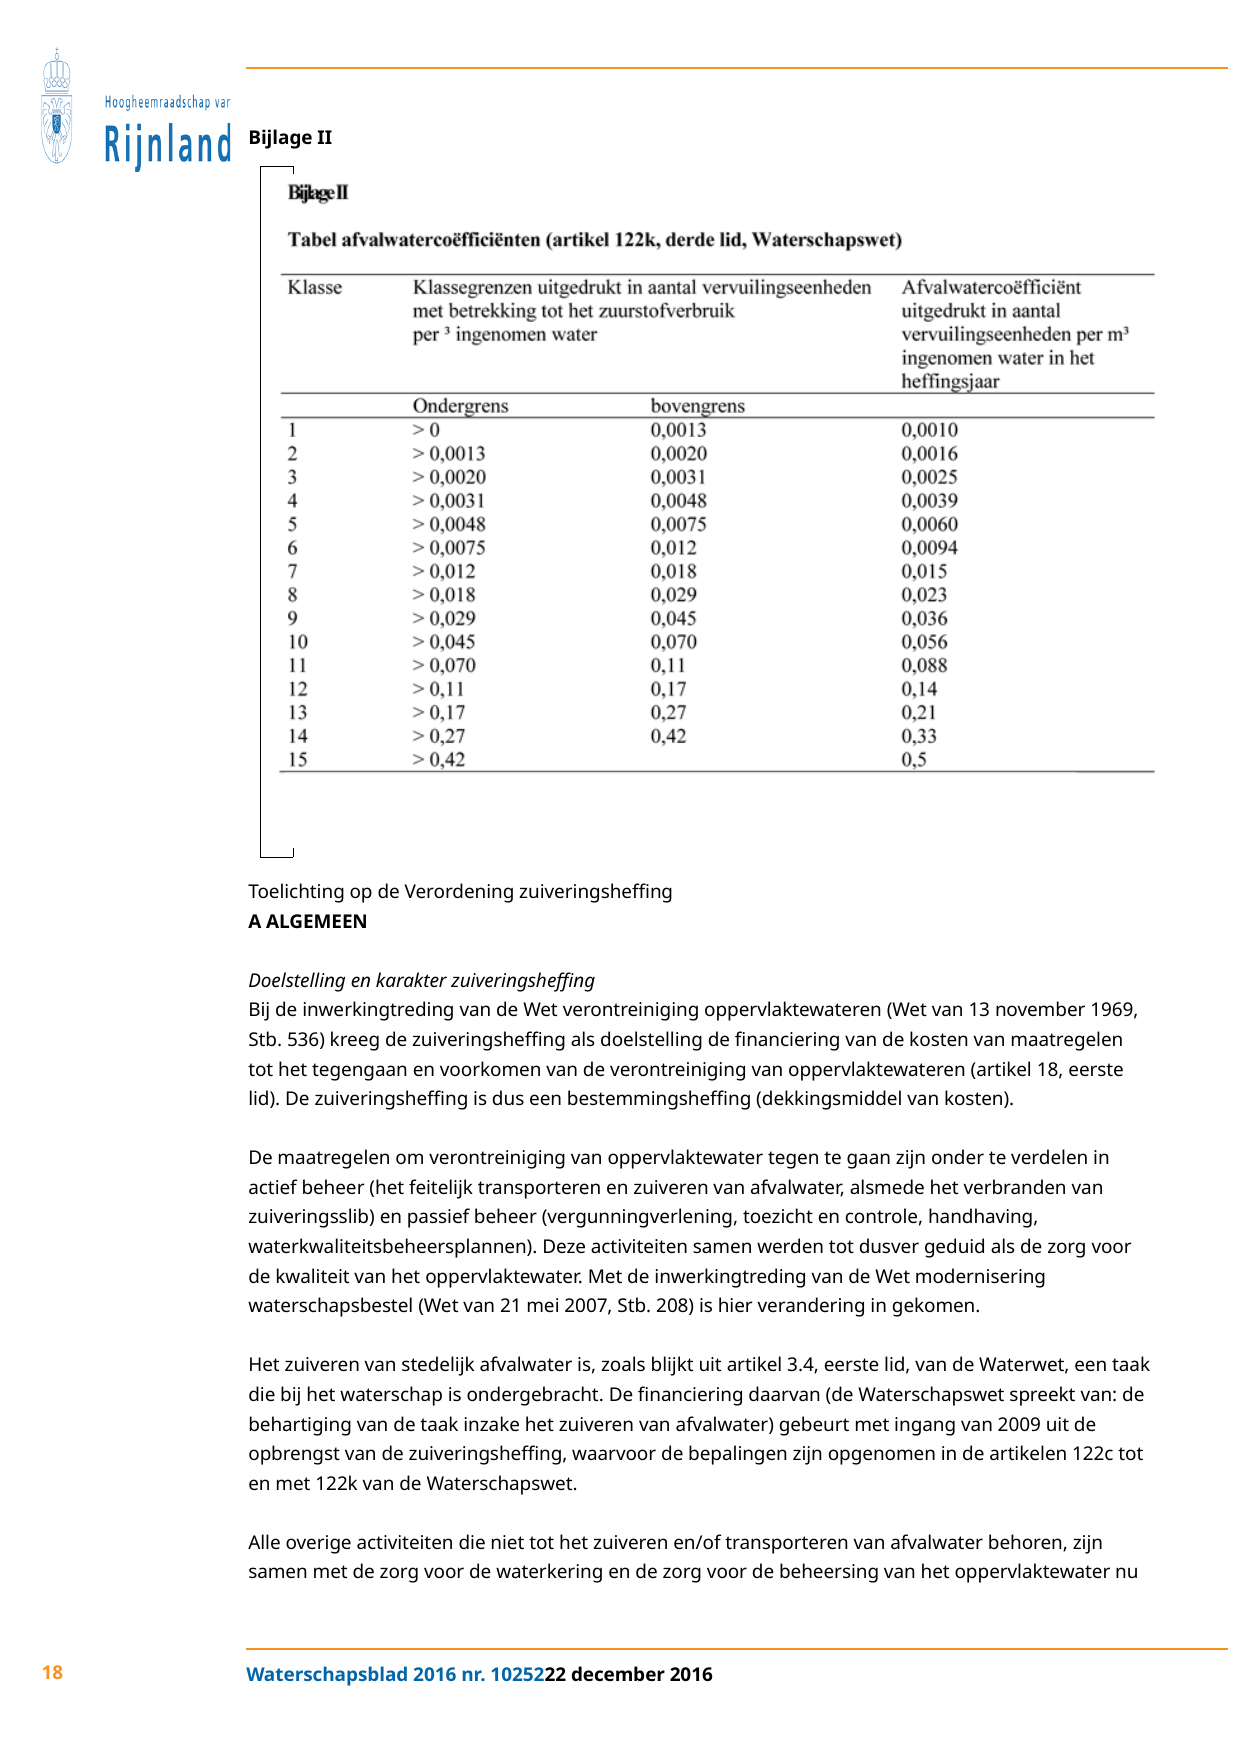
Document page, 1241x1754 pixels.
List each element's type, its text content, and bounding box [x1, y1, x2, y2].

text Het zuiveren van stedelijk afvalwater is, zoals blijkt uit artikel 3.4, eerste lid, van de Waterwet, een taak die bij het waterschap is ondergebracht. De financiering daarvan (de Waterschapswet spreekt van: de behartiging van de taak inzake het zuiveren van afvalwater) gebeurt met ingang van 2009 uit de opbrengst van de zuiveringsheffing, waarvoor de bepalingen zijn opgenomen in de artikelen 122c tot en met 122k van de Waterschapswet. [248, 1352, 1152, 1496]
picture [41, 47, 231, 172]
text A ALGEMEEN [248, 908, 1152, 934]
picture [268, 174, 1155, 848]
text Toelichting op de Verordening zuiveringsheffing [248, 878, 1152, 904]
text Doelstelling en karakter zuiveringsheffing [248, 967, 1152, 993]
text Bijlage II [248, 124, 1152, 150]
text Bij de inwerkingtreding van de Wet verontreiniging oppervlaktewateren (Wet van 13 november 1969, Stb. 536) kreeg de zuiveringsheffing als doelstelling de financiering van de kosten van maatregelen tot het tegengaan en voorkomen van de verontreiniging van oppervlaktewateren (artikel 18, eerste lid). De zuiveringsheffing is dus een bestemmingsheffing (dekkingsmiddel van kosten). [248, 997, 1152, 1111]
text De maatregelen om verontreiniging van oppervlaktewater tegen te gaan zijn onder te verdelen in actief beheer (het feitelijk transporteren en zuiveren van afvalwater, alsmede het verbranden van zuiveringsslib) en passief beheer (vergunningverlening, toezicht en controle, handhaving, waterkwaliteitsbeheersplannen). Deze activiteiten samen werden tot dusver geduid als de zorg voor de kwaliteit van het oppervlaktewater. Met de inwerkingtreding van de Wet modernisering waterschapsbestel (Wet van 21 mei 2007, Stb. 208) is hier verandering in gekomen. [248, 1144, 1152, 1318]
text Alle overige activiteiten die niet tot het zuiveren en/of transporteren van afvalwater behoren, zijn samen met de zorg voor de waterkering en de zorg voor de beheersing van het oppervlaktewater nu [248, 1529, 1152, 1584]
